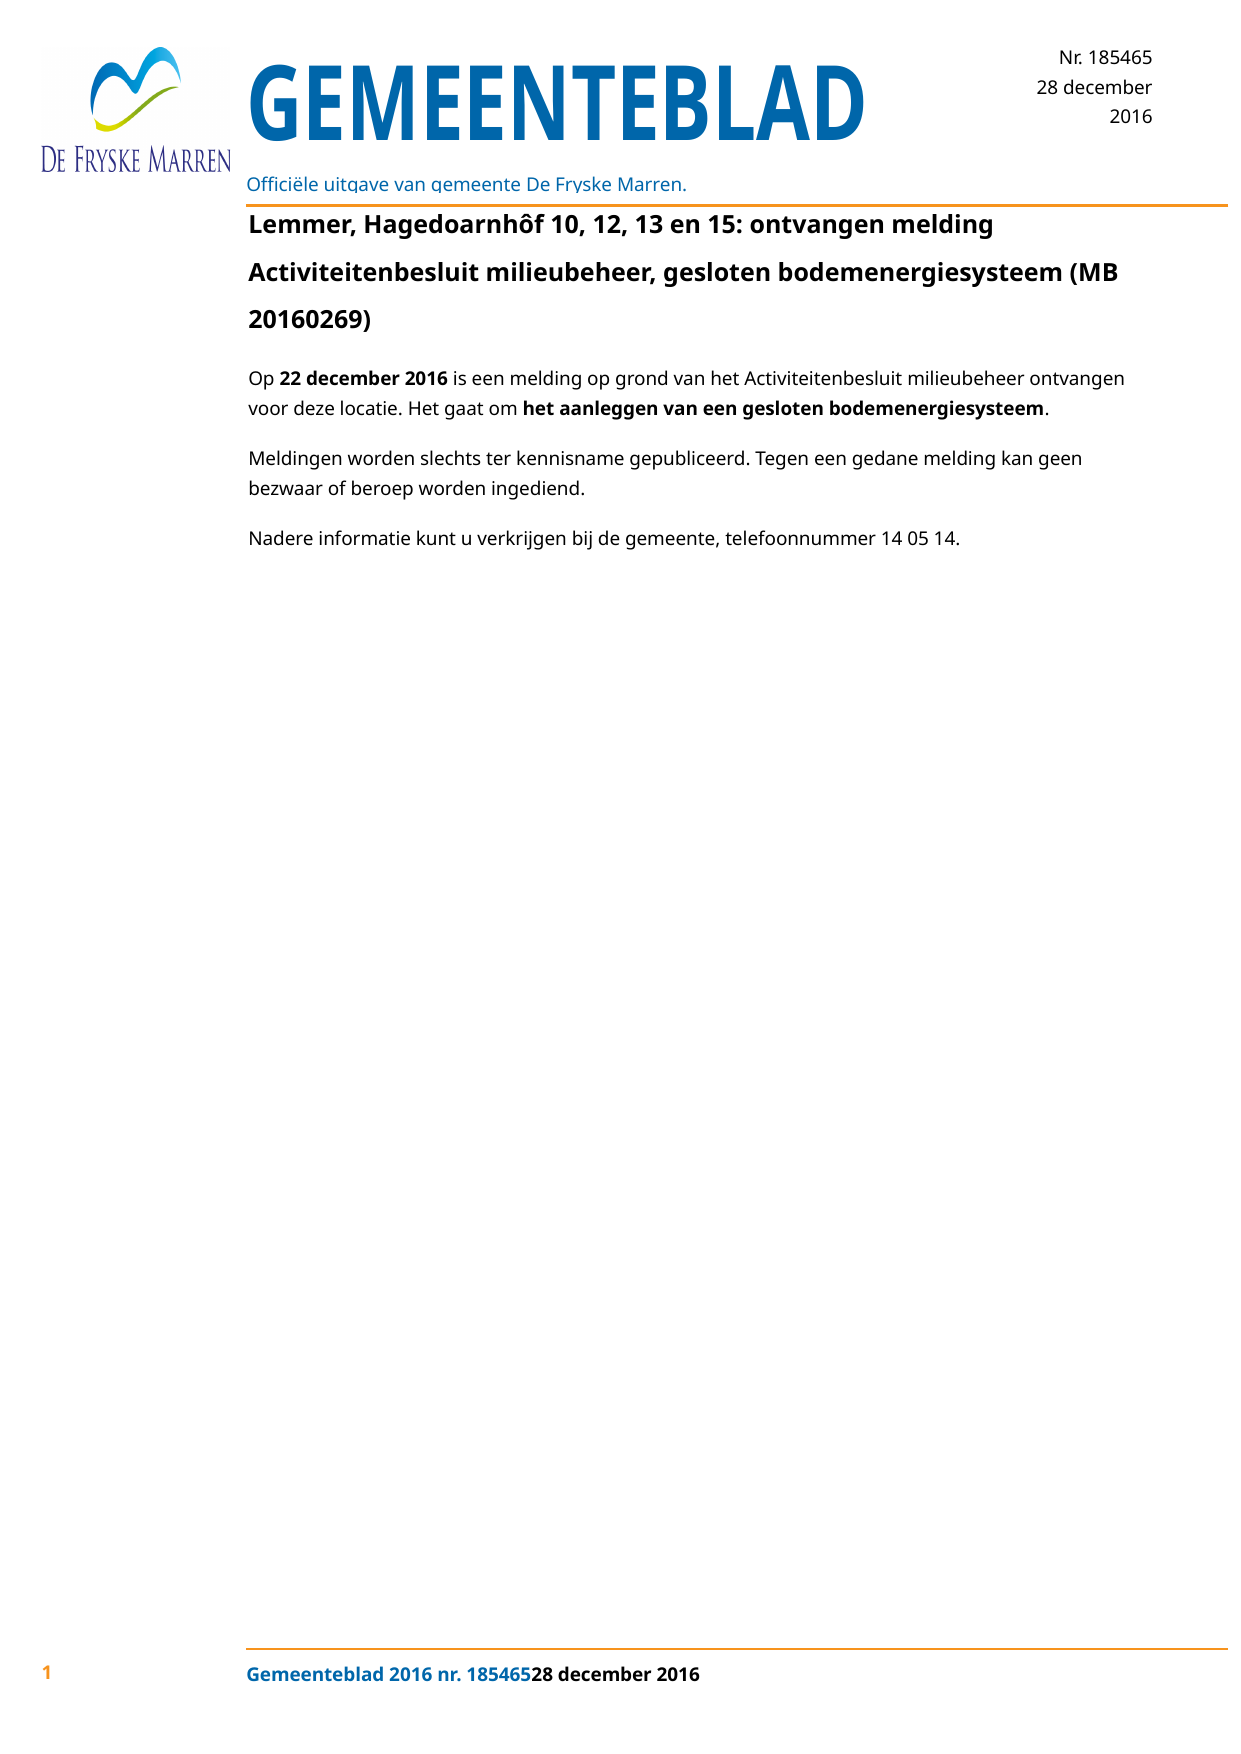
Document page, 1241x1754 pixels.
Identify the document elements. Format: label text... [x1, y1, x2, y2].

text Meldingen worden slechts ter kennisname gepubliceerd. Tegen een gedane melding kan geen bezwaar of beroep worden ingediend. [248, 446, 1152, 501]
text Op 22 december 2016 is een melding op grond van het Activiteitenbesluit milieubeheer ontvangen voor deze locatie. Het gaat om het aanleggen van een gesloten bodemenergiesysteem. [248, 366, 1152, 421]
text Nadere informatie kunt u verkrijgen bij de gemeente, telefoonnummer 14 05 14. [248, 526, 1152, 551]
picture [41, 47, 231, 172]
text Lemmer, Hagedoarnhôf 10, 12, 13 en 15: ontvangen melding Activiteitenbesluit milieubeheer, gesloten bodemenergiesysteem (MB 20160269) [248, 207, 1152, 336]
